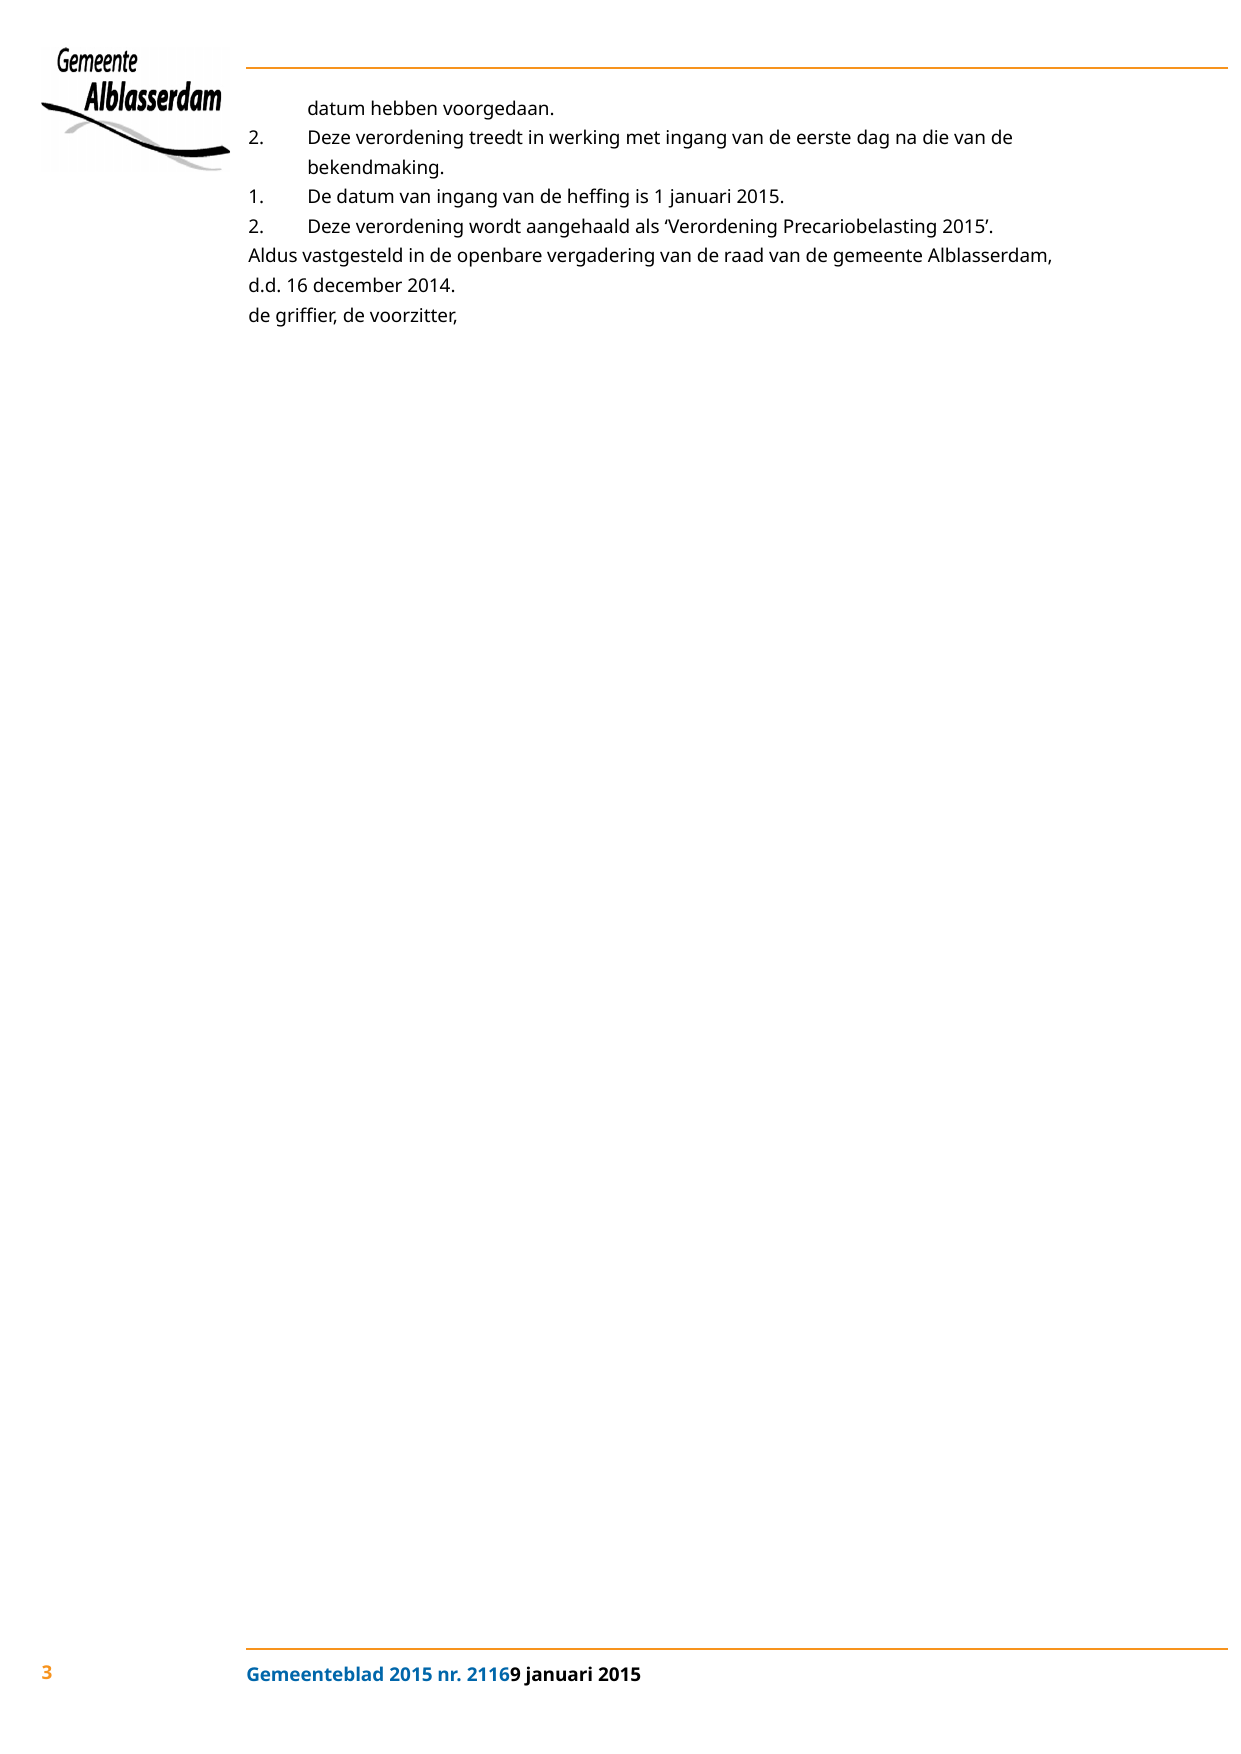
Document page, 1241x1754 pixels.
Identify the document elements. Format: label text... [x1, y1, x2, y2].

list Deze verordening treedt in werking met ingang van de eerste dag na die van de bekendmaking. [248, 124, 1152, 180]
list datum hebben voorgedaan. [248, 95, 1152, 121]
text de griffier, de voorzitter, [248, 302, 1152, 328]
list Deze verordening wordt aangehaald als ‘Verordening Precariobelasting 2015’. [248, 213, 1152, 239]
picture [41, 47, 231, 172]
text Aldus vastgesteld in de openbare vergadering van de raad van de gemeente Alblasserdam, [248, 243, 1152, 268]
list De datum van ingang van de heffing is 1 januari 2015. [248, 183, 1152, 209]
text d.d. 16 december 2014. [248, 272, 1152, 298]
